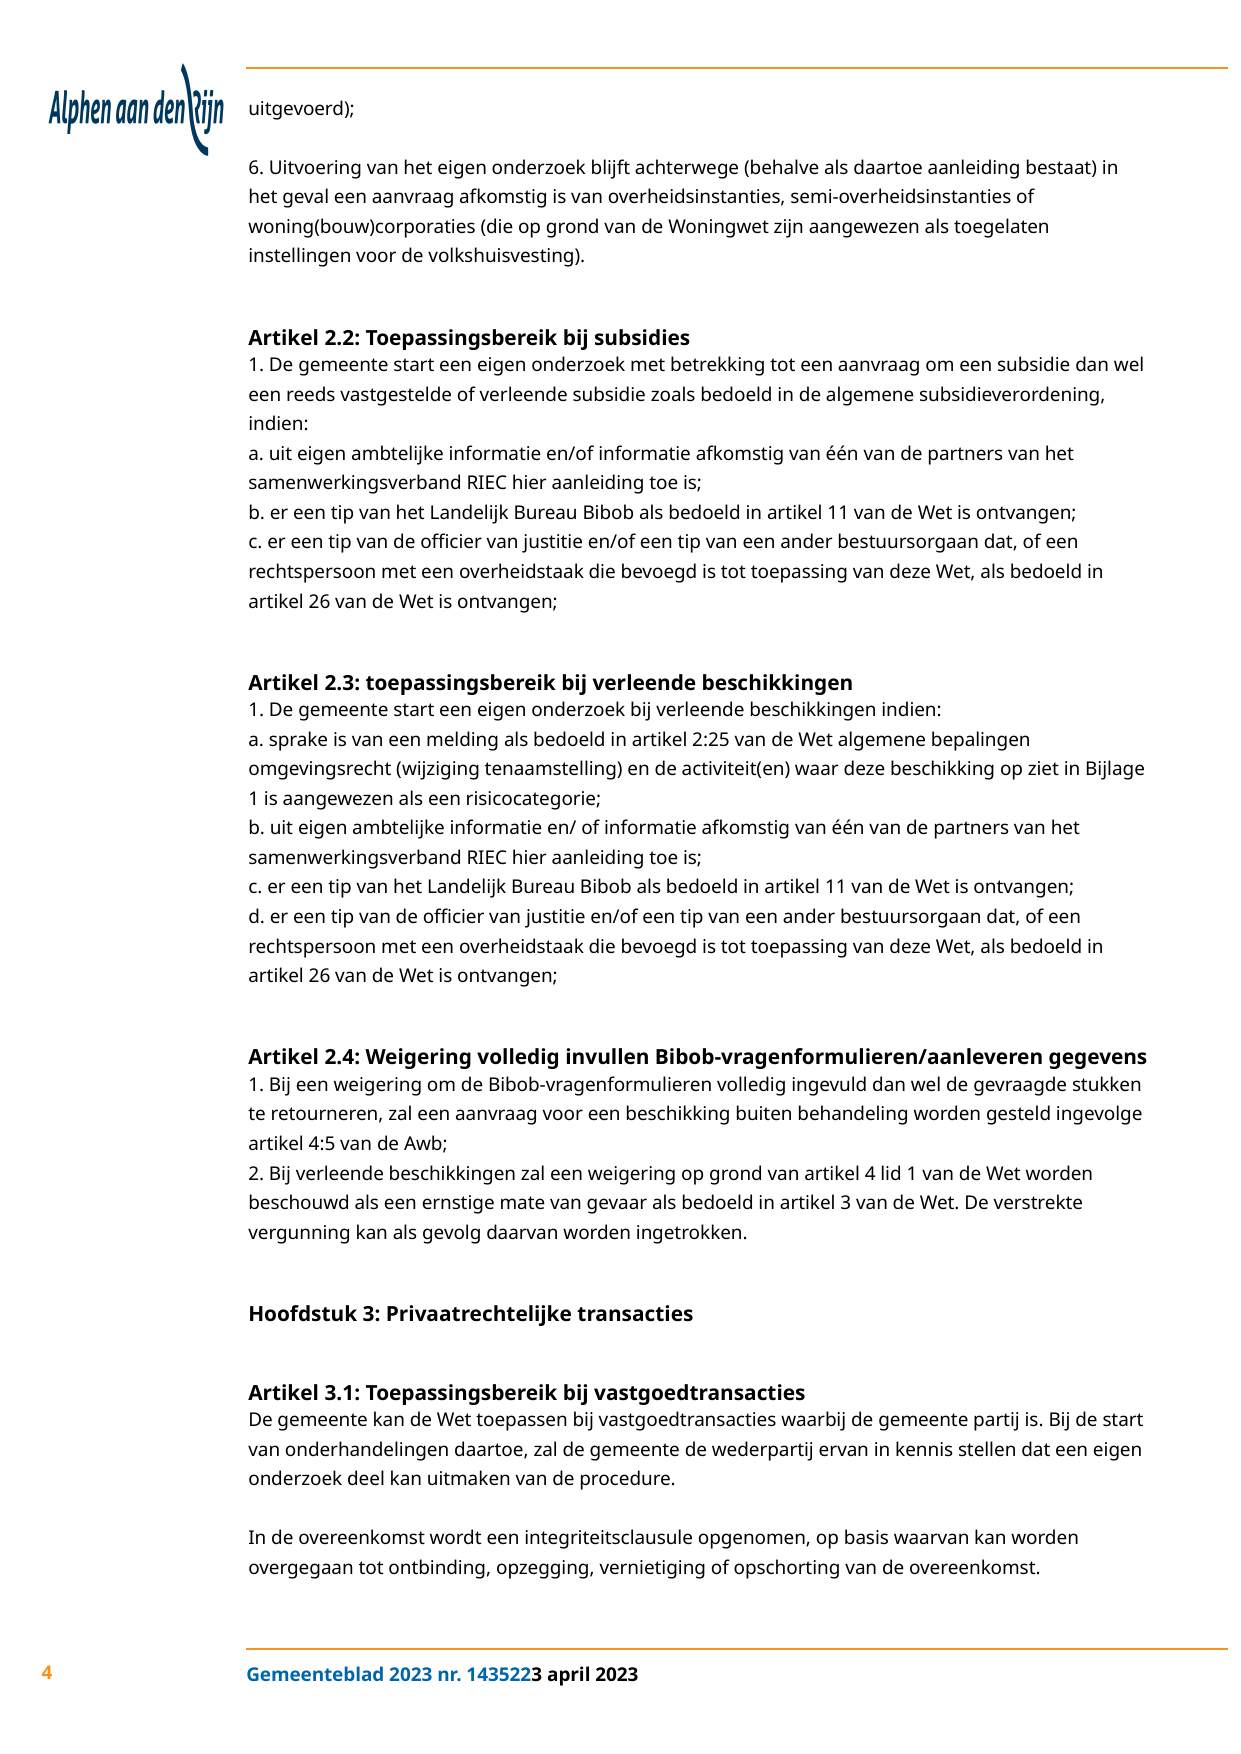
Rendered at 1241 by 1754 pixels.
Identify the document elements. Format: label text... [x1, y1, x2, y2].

text c. er een tip van de officier van justitie en/of een tip van een ander bestuursorgaan dat, of een rechtspersoon met een overheidstaak die bevoegd is tot toepassing van deze Wet, als bedoeld in artikel 26 van de Wet is ontvangen; [248, 529, 1152, 613]
text d. er een tip van de officier van justitie en/of een tip van een ander bestuursorgaan dat, of een rechtspersoon met een overheidstaak die bevoegd is tot toepassing van deze Wet, als bedoeld in artikel 26 van de Wet is ontvangen; [248, 903, 1152, 988]
text In de overeenkomst wordt een integriteitsclausule opgenomen, op basis waarvan kan worden overgegaan tot ontbinding, opzegging, vernietiging of opschorting van de overeenkomst. [248, 1524, 1152, 1580]
text Artikel 3.1: Toepassingsbereik bij vastgoedtransacties [248, 1378, 1152, 1406]
text Artikel 2.2: Toepassingsbereik bij subsidies [248, 323, 1152, 351]
text 1. De gemeente start een eigen onderzoek bij verleende beschikkingen indien: [248, 696, 1152, 722]
text Artikel 2.4: Weigering volledig invullen Bibob-vragenformulieren/aanleveren gegevens [248, 1042, 1152, 1071]
text a. sprake is van een melding als bedoeld in artikel 2:25 van de Wet algemene bepalingen omgevingsrecht (wijziging tenaamstelling) en de activiteit(en) waar deze beschikking op ziet in Bijlage 1 is aangewezen als een risicocategorie; [248, 726, 1152, 811]
text De gemeente kan de Wet toepassen bij vastgoedtransacties waarbij de gemeente partij is. Bij de start van onderhandelingen daartoe, zal de gemeente de wederpartij ervan in kennis stellen dat een eigen onderzoek deel kan uitmaken van de procedure. [248, 1406, 1152, 1491]
picture [41, 47, 231, 172]
text 2. Bij verleende beschikkingen zal een weigering op grond van artikel 4 lid 1 van de Wet worden beschouwd als een ernstige mate van gevaar als bedoeld in artikel 3 van de Wet. De verstrekte vergunning kan als gevolg daarvan worden ingetrokken. [248, 1160, 1152, 1244]
text Hoofdstuk 3: Privaatrechtelijke transacties [248, 1299, 1152, 1327]
text uitgevoerd); [248, 95, 1152, 121]
text 6. Uitvoering van het eigen onderzoek blijft achterwege (behalve als daartoe aanleiding bestaat) in het geval een aanvraag afkomstig is van overheidsinstanties, semi-overheidsinstanties of woning(bouw)corporaties (die op grond van de Woningwet zijn aangewezen als toegelaten instellingen voor de volkshuisvesting). [248, 154, 1152, 268]
text 1. De gemeente start een eigen onderzoek met betrekking tot een aanvraag om een subsidie dan wel een reeds vastgestelde of verleende subsidie zoals bedoeld in de algemene subsidieverordening, indien: [248, 351, 1152, 436]
text b. er een tip van het Landelijk Bureau Bibob als bedoeld in artikel 11 van de Wet is ontvangen; [248, 499, 1152, 525]
text b. uit eigen ambtelijke informatie en/ of informatie afkomstig van één van de partners van het samenwerkingsverband RIEC hier aanleiding toe is; [248, 814, 1152, 870]
text c. er een tip van het Landelijk Bureau Bibob als bedoeld in artikel 11 van de Wet is ontvangen; [248, 874, 1152, 899]
text a. uit eigen ambtelijke informatie en/of informatie afkomstig van één van de partners van het samenwerkingsverband RIEC hier aanleiding toe is; [248, 440, 1152, 495]
text Artikel 2.3: toepassingsbereik bij verleende beschikkingen [248, 668, 1152, 696]
text 1. Bij een weigering om de Bibob-vragenformulieren volledig ingevuld dan wel de gevraagde stukken te retourneren, zal een aanvraag voor een beschikking buiten behandeling worden gesteld ingevolge artikel 4:5 van de Awb; [248, 1071, 1152, 1156]
